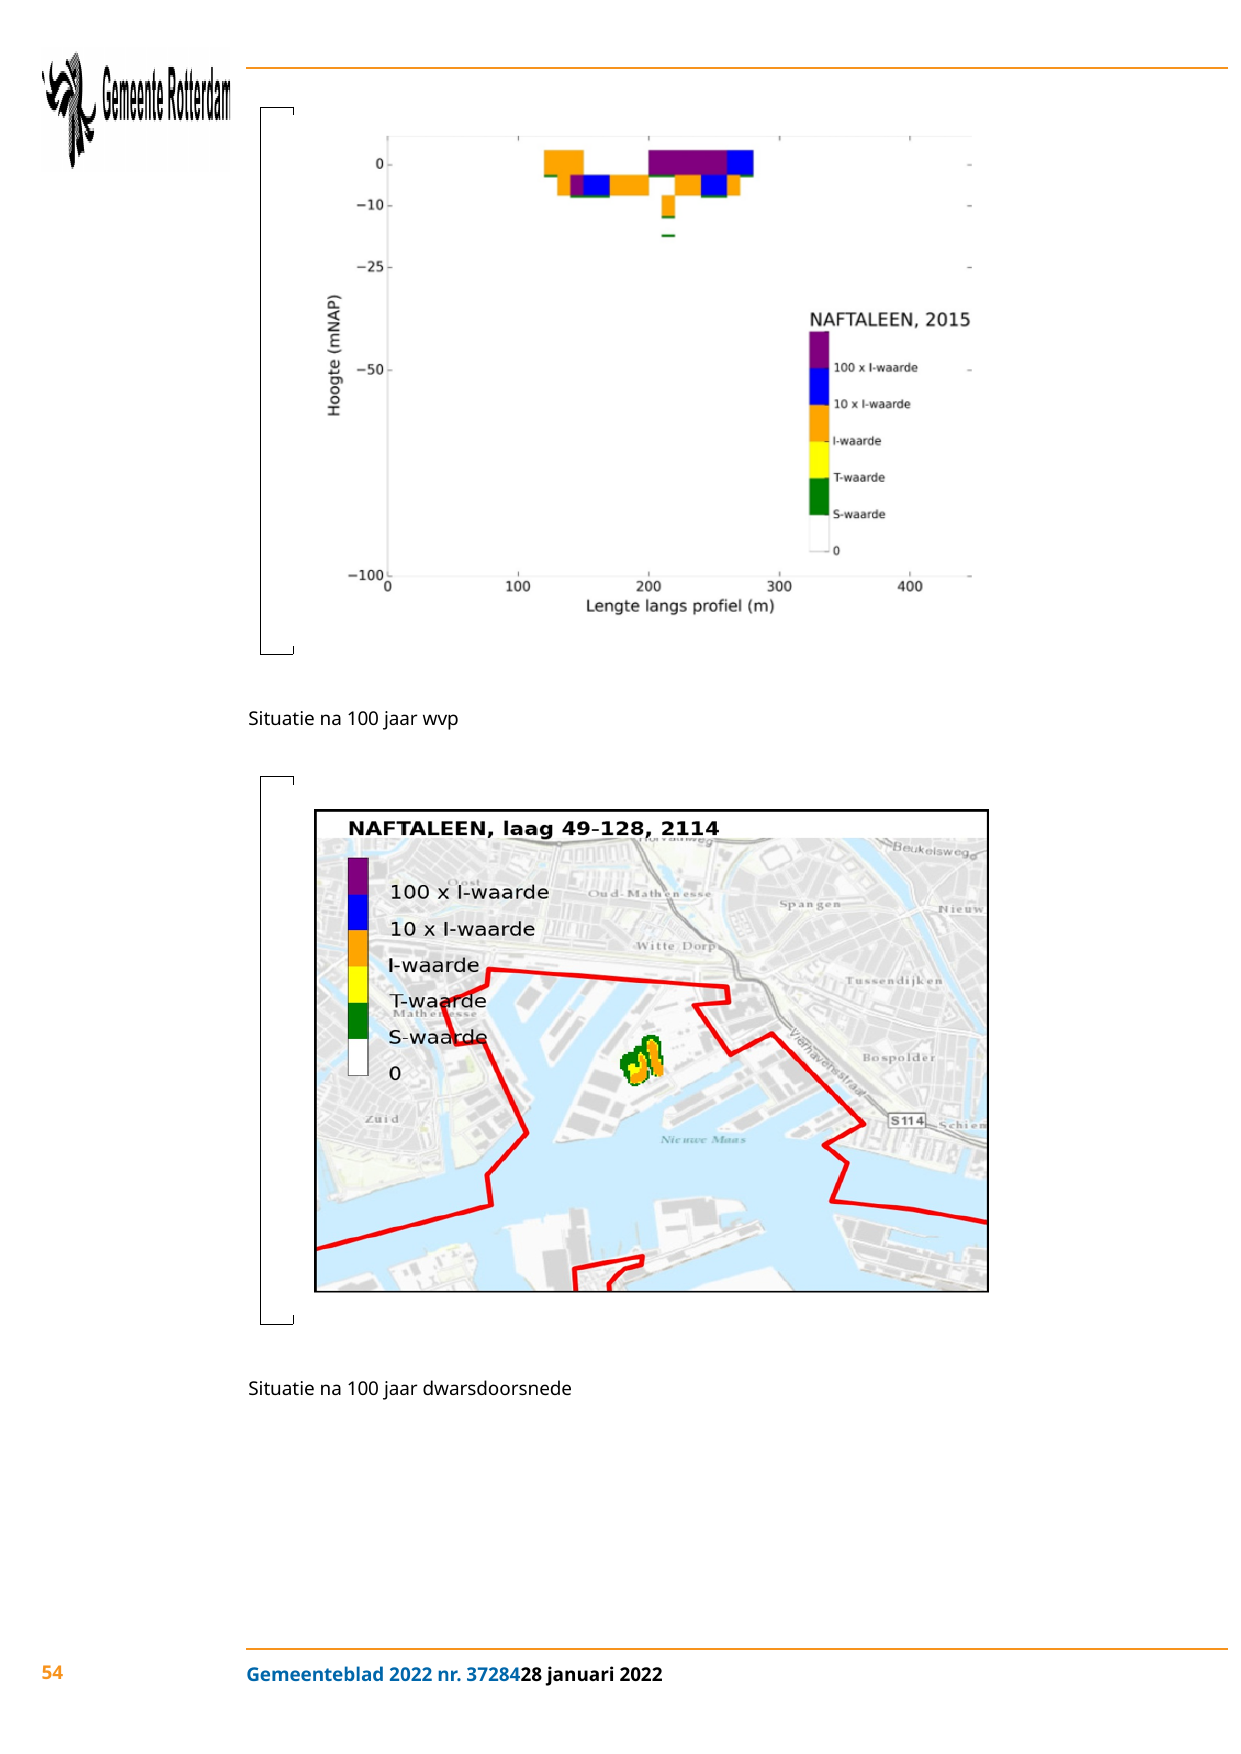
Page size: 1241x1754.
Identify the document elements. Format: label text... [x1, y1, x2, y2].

picture [268, 785, 1008, 1315]
text Situatie na 100 jaar dwarsdoorsnede [248, 1375, 1152, 1401]
picture [268, 115, 1008, 646]
text Situatie na 100 jaar wvp [248, 705, 1152, 731]
picture [41, 47, 231, 172]
